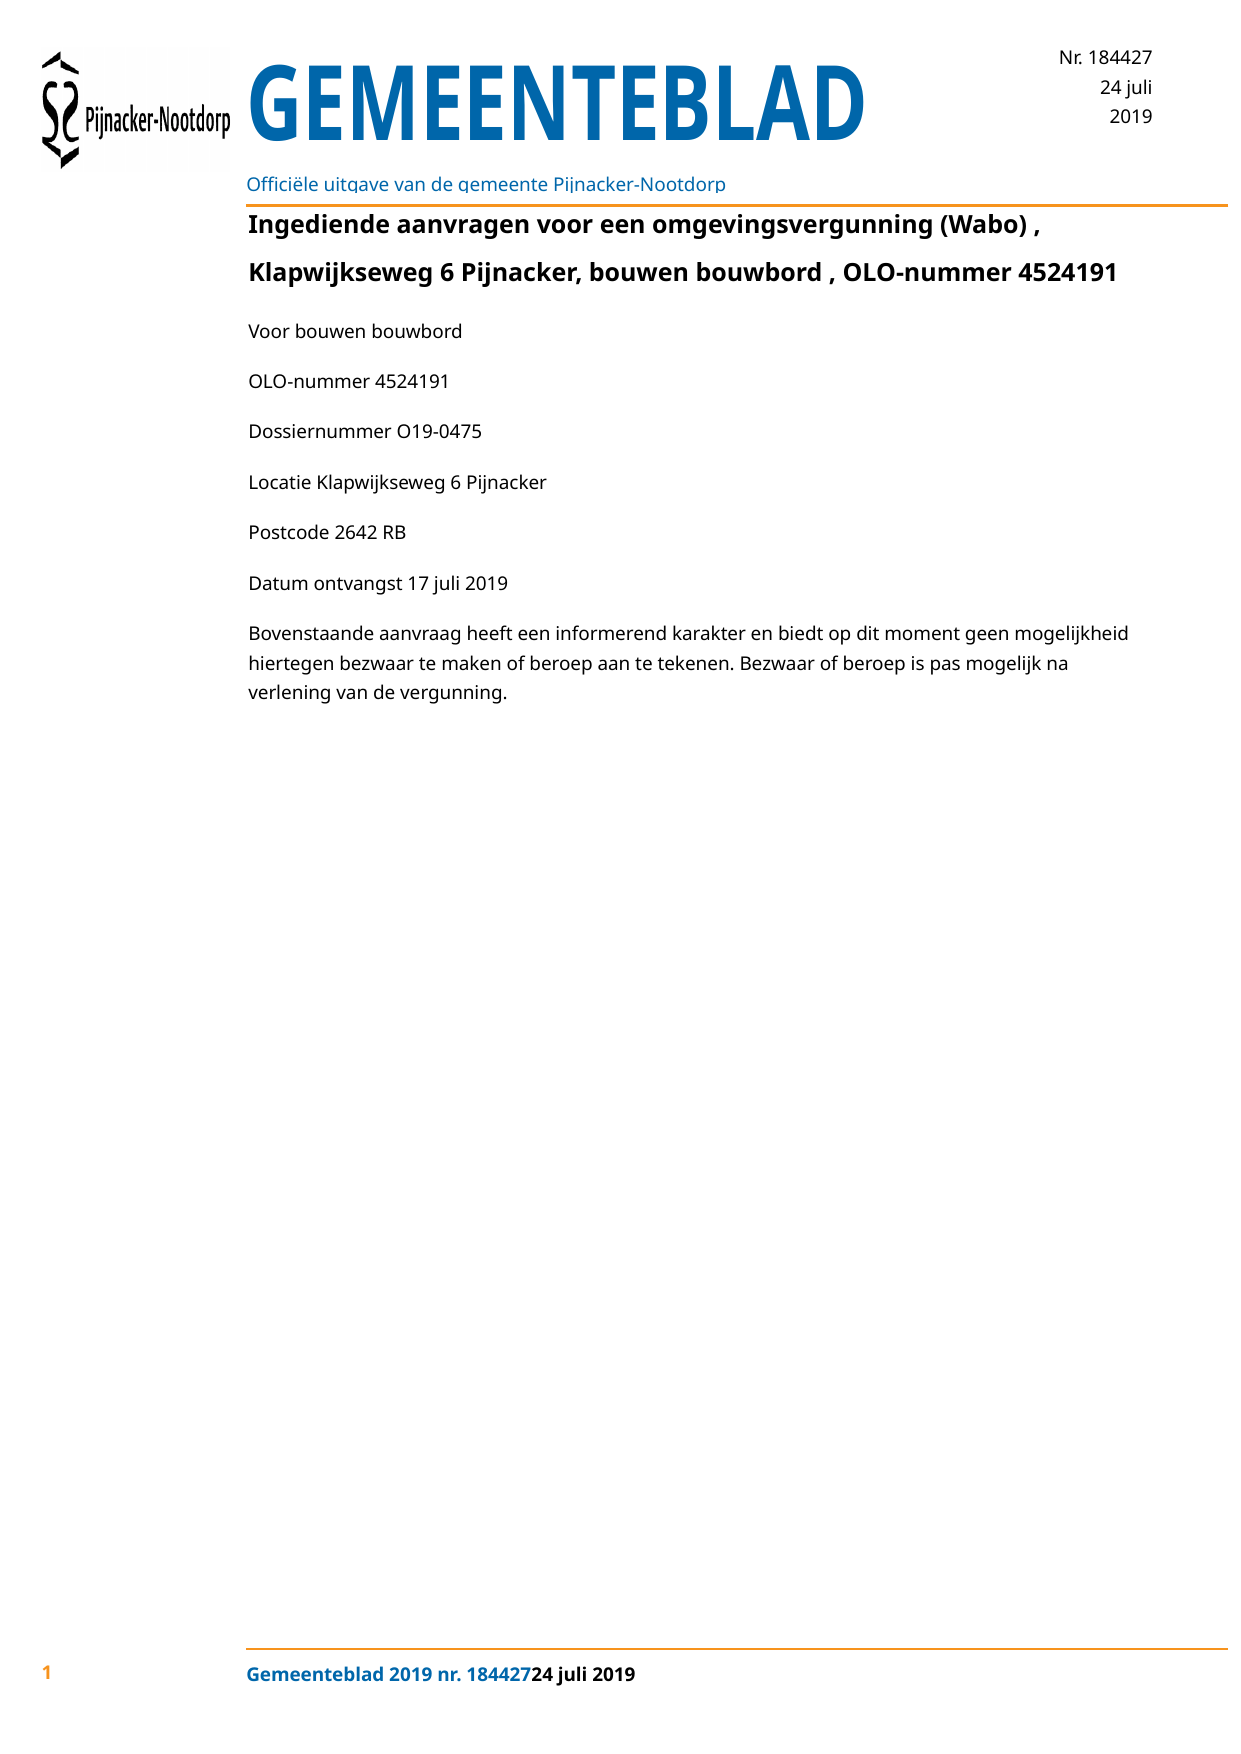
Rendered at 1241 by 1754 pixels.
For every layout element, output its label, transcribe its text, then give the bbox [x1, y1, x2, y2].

text OLO-nummer 4524191 [248, 368, 1152, 394]
text Locatie Klapwijkseweg 6 Pijnacker [248, 469, 1152, 495]
text Voor bouwen bouwbord [248, 318, 1152, 344]
text Datum ontvangst 17 juli 2019 [248, 570, 1152, 596]
picture [41, 47, 231, 172]
text Bovenstaande aanvraag heeft een informerend karakter en biedt op dit moment geen mogelijkheid hiertegen bezwaar te maken of beroep aan te tekenen. Bezwaar of beroep is pas mogelijk na verlening van de vergunning. [248, 620, 1152, 705]
text Postcode 2642 RB [248, 519, 1152, 545]
text Dossiernummer O19-0475 [248, 419, 1152, 444]
text Ingediende aanvragen voor een omgevingsvergunning (Wabo) , Klapwijkseweg 6 Pijnacker, bouwen bouwbord , OLO-nummer 4524191 [248, 207, 1152, 288]
